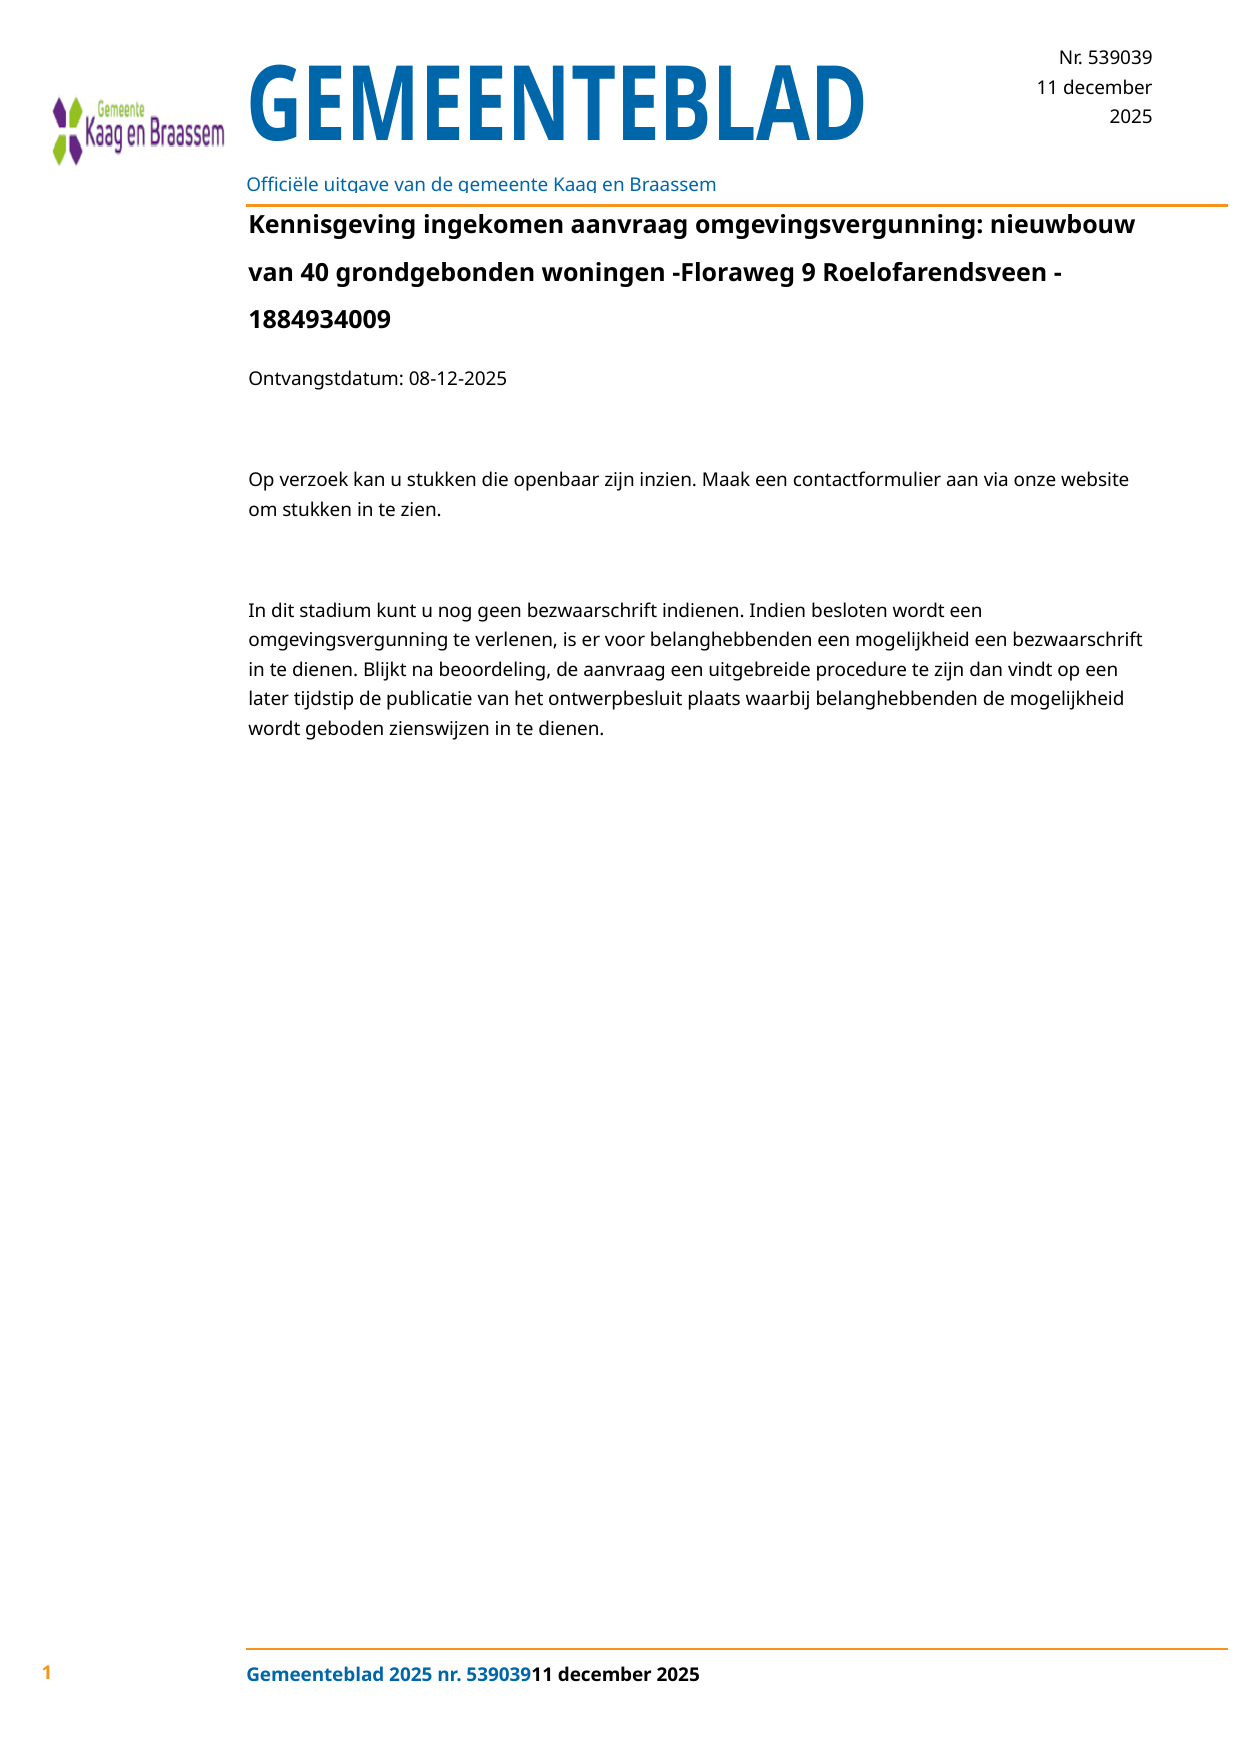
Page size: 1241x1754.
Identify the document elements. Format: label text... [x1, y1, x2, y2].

text In dit stadium kunt u nog geen bezwaarschrift indienen. Indien besloten wordt een omgevingsvergunning te verlenen, is er voor belanghebbenden een mogelijkheid een bezwaarschrift in te dienen. Blijkt na beoordeling, de aanvraag een uitgebreide procedure te zijn dan vindt op een later tijdstip de publicatie van het ontwerpbesluit plaats waarbij belanghebbenden de mogelijkheid wordt geboden zienswijzen in te dienen. [248, 597, 1152, 741]
text Op verzoek kan u stukken die openbaar zijn inzien. Maak een contactformulier aan via onze website om stukken in te zien. [248, 466, 1152, 522]
text Ontvangstdatum: 08-12-2025 [248, 366, 1152, 391]
text Kennisgeving ingekomen aanvraag omgevingsvergunning: nieuwbouw van 40 grondgebonden woningen -Floraweg 9 Roelofarendsveen - 1884934009 [248, 207, 1152, 336]
picture [41, 47, 231, 172]
